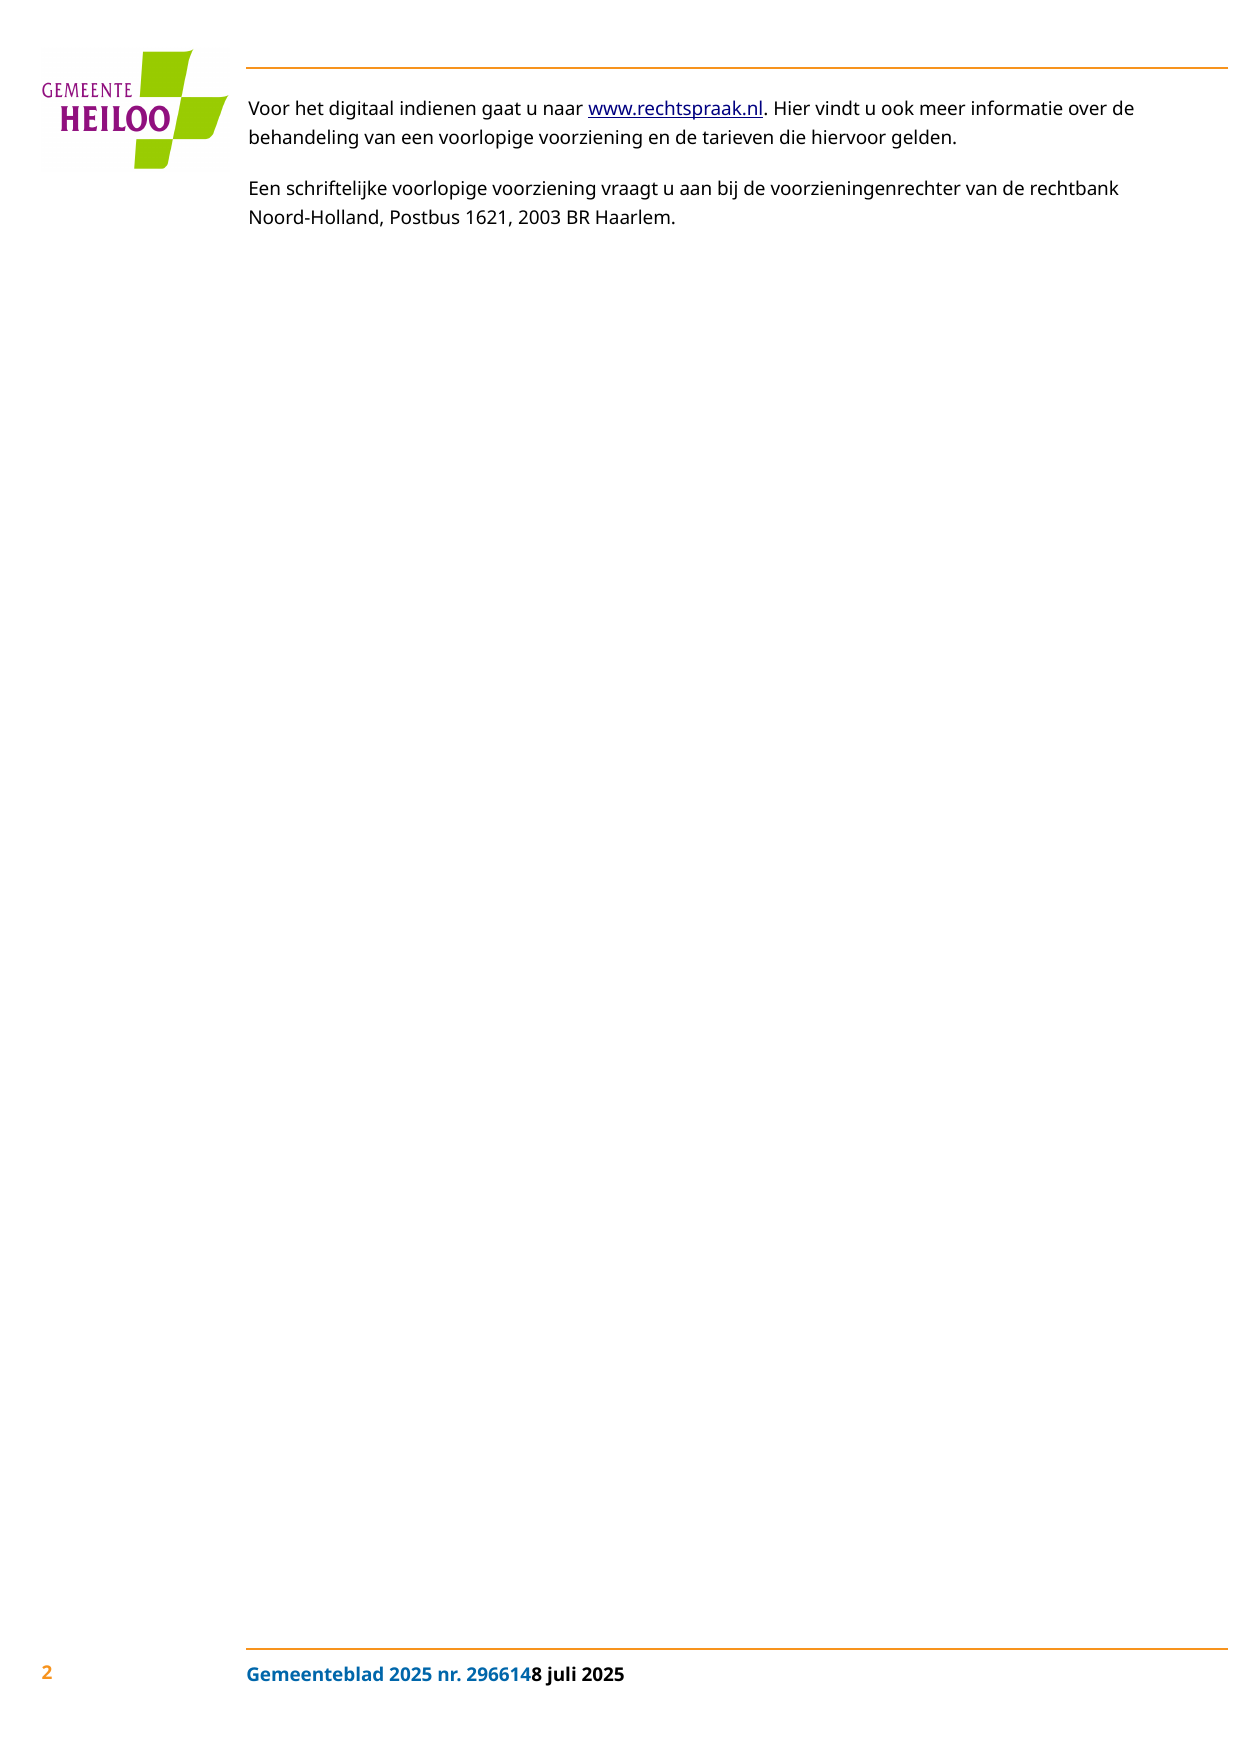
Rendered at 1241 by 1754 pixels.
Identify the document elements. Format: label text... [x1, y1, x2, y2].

text Een schriftelijke voorlopige voorziening vraagt u aan bij de voorzieningenrechter van de rechtbank Noord-Holland, Postbus 1621, 2003 BR Haarlem. [248, 175, 1152, 230]
text Voor het digitaal indienen gaat u naar www.rechtspraak.nl. Hier vindt u ook meer informatie over de behandeling van een voorlopige voorziening en de tarieven die hiervoor gelden. [248, 95, 1152, 150]
picture [41, 47, 231, 172]
